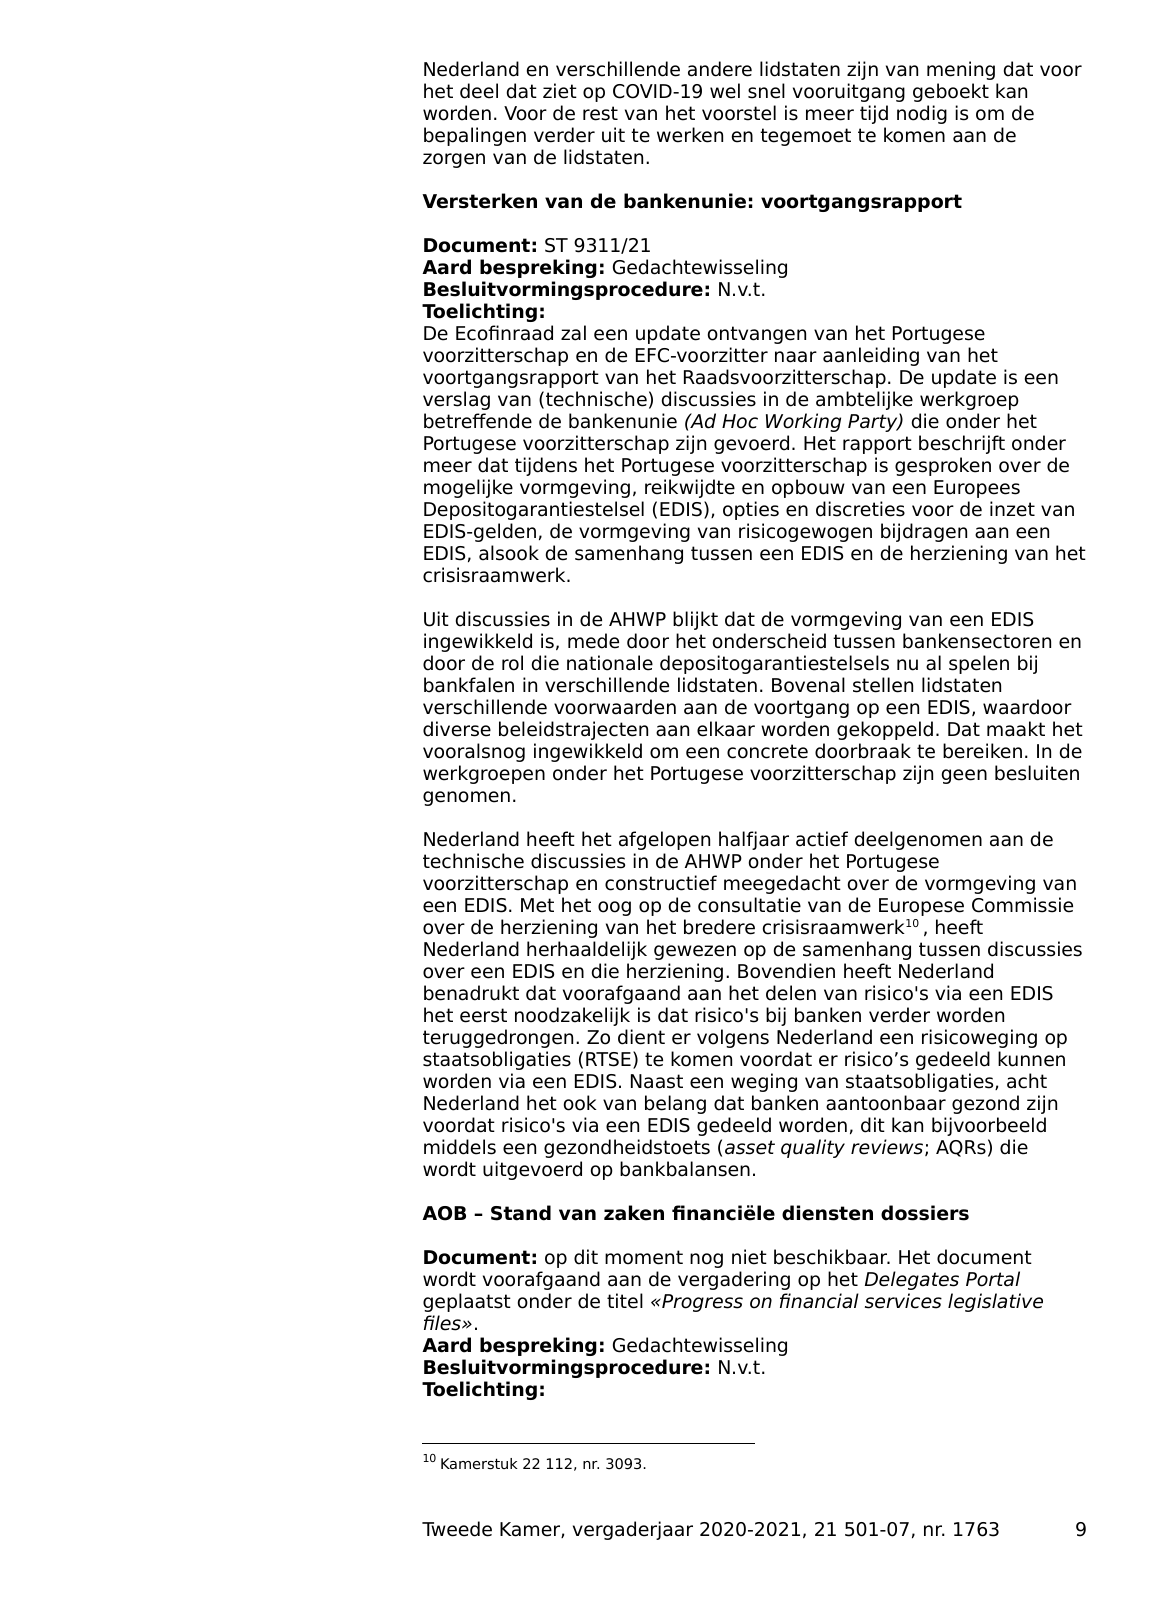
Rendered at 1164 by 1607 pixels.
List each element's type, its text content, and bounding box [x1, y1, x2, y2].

text De Ecofinraad zal een update ontvangen van het Portugese voorzitterschap en de EFC-voorzitter naar aanleiding van het voortgangsrapport van het Raadsvoorzitterschap. De update is een verslag van (technische) discussies in de ambtelijke werkgroep betreffende de bankenunie (Ad Hoc Working Party) die onder het Portugese voorzitterschap zijn gevoerd. Het rapport beschrijft onder meer dat tijdens het Portugese voorzitterschap is gesproken over de mogelijke vormgeving, reikwijdte en opbouw van een Europees Depositogarantiestelsel (EDIS), opties en discreties voor de inzet van EDIS-gelden, de vormgeving van risicogewogen bijdragen aan een EDIS, alsook de samenhang tussen een EDIS en de herziening van het crisisraamwerk. [422, 323, 1087, 587]
text Nederland heeft het afgelopen halfjaar actief deelgenomen aan de technische discussies in de AHWP onder het Portugese voorzitterschap en constructief meegedacht over de vormgeving van een EDIS. Met het oog op de consultatie van de Europese Commissie over de herziening van het bredere crisisraamwerk, heeft Nederland herhaaldelijk gewezen op de samenhang tussen discussies over een EDIS en die herziening. Bovendien heeft Nederland benadrukt dat voorafgaand aan het delen van risico's via een EDIS het eerst noodzakelijk is dat risico's bij banken verder worden teruggedrongen. Zo dient er volgens Nederland een risicoweging op staatsobligaties (RTSE) te komen voordat er risico’s gedeeld kunnen worden via een EDIS. Naast een weging van staatsobligaties, acht Nederland het ook van belang dat banken aantoonbaar gezond zijn voordat risico's via een EDIS gedeeld worden, dit kan bijvoorbeeld middels een gezondheidstoets (asset quality reviews; AQRs) die wordt uitgevoerd op bankbalansen. [422, 829, 1087, 1181]
text Uit discussies in de AHWP blijkt dat de vormgeving van een EDIS ingewikkeld is, mede door het onderscheid tussen bankensectoren en door de rol die nationale depositogarantiestelsels nu al spelen bij bankfalen in verschillende lidstaten. Bovenal stellen lidstaten verschillende voorwaarden aan de voortgang op een EDIS, waardoor diverse beleidstrajecten aan elkaar worden gekoppeld. Dat maakt het vooralsnog ingewikkeld om een concrete doorbraak te bereiken. In de werkgroepen onder het Portugese voorzitterschap zijn geen besluiten genomen. [422, 609, 1087, 807]
text Aard bespreking: Gedachtewisseling [422, 1335, 1087, 1357]
text Aard bespreking: Gedachtewisseling [422, 257, 1087, 279]
text Kamerstuk 22 112, nr. 3093. [422, 1452, 1087, 1474]
subtitle AOB – Stand van zaken financiële diensten dossiers [422, 1203, 1087, 1225]
text Besluitvormingsprocedure: N.v.t. [422, 1357, 1087, 1379]
text Besluitvormingsprocedure: N.v.t. [422, 279, 1087, 301]
subtitle Versterken van de bankenunie: voortgangsrapport [422, 191, 1087, 213]
text Toelichting: [422, 1379, 1087, 1401]
text Nederland en verschillende andere lidstaten zijn van mening dat voor het deel dat ziet op COVID-19 wel snel vooruitgang geboekt kan worden. Voor de rest van het voorstel is meer tijd nodig is om de bepalingen verder uit te werken en tegemoet te komen aan de zorgen van de lidstaten. [422, 59, 1087, 169]
text Document: ST 9311/21 [422, 235, 1087, 257]
text Toelichting: [422, 301, 1087, 323]
text Document: op dit moment nog niet beschikbaar. Het document wordt voorafgaand aan de vergadering op het Delegates Portal geplaatst onder de titel «Progress on financial services legislative files». [422, 1247, 1087, 1335]
